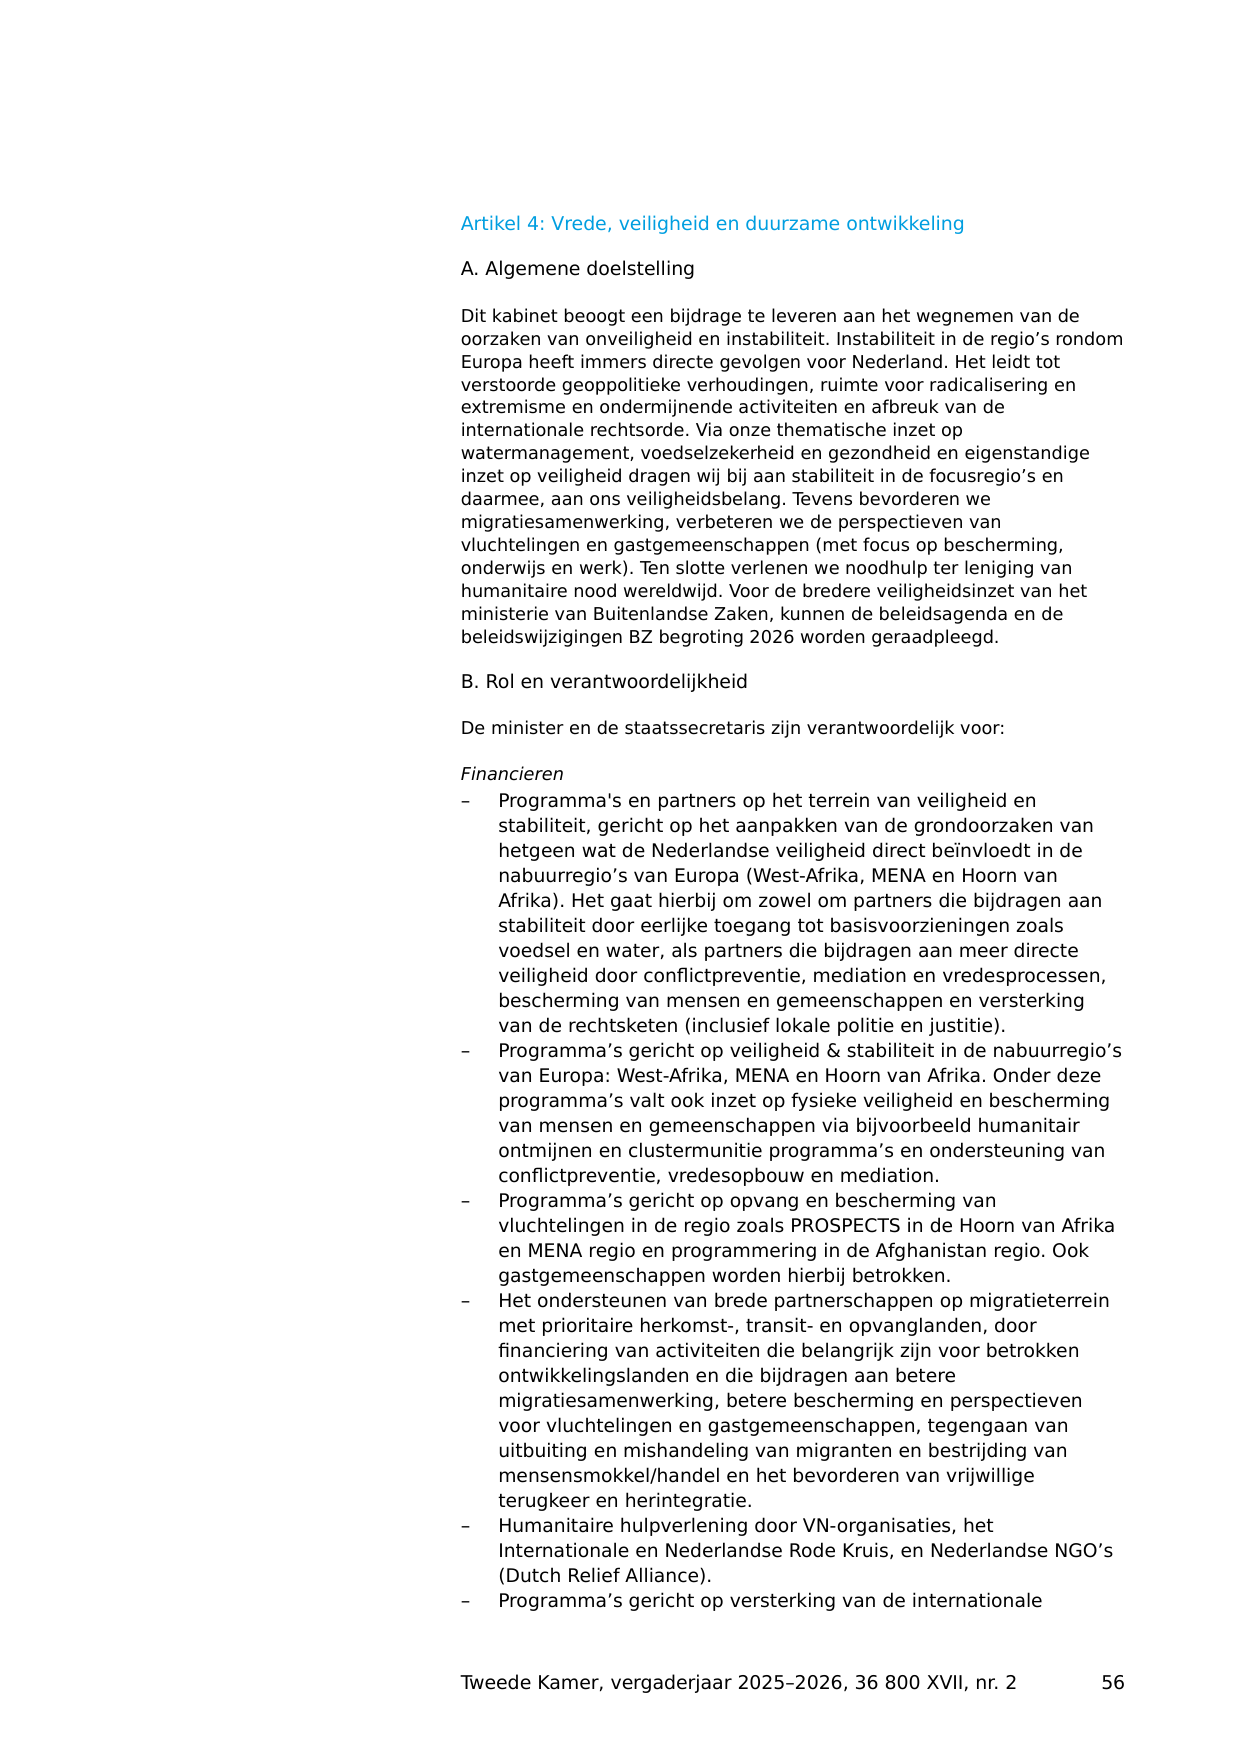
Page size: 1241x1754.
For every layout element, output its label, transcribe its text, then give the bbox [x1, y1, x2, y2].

text Dit kabinet beoogt een bĳdrage te leveren aan het wegnemen van de oorzaken van onveiligheid en instabiliteit. Instabiliteit in de regio’s rondom Europa heeft immers directe gevolgen voor Nederland. Het leidt tot verstoorde geoppolitieke verhoudingen, ruimte voor radicalisering en extremisme en ondermijnende activiteiten en afbreuk van de internationale rechtsorde. Via onze thematische inzet op watermanagement, voedselzekerheid en gezondheid en eigenstandige inzet op veiligheid dragen wij bij aan stabiliteit in de focusregio’s en daarmee, aan ons veiligheidsbelang. Tevens bevorderen we migratiesamenwerking, verbeteren we de perspectieven van vluchtelingen en gastgemeenschappen (met focus op bescherming, onderwijs en werk). Ten slotte verlenen we noodhulp ter leniging van humanitaire nood wereldwijd. Voor de bredere veiligheidsinzet van het ministerie van Buitenlandse Zaken, kunnen de beleidsagenda en de beleidswijzigingen BZ begroting 2026 worden geraadpleegd. [461, 304, 1125, 648]
list Programma’s gericht op versterking van de internationale [461, 1587, 1125, 1612]
text Financieren [461, 762, 1125, 785]
list Programma's en partners op het terrein van veiligheid en stabiliteit, gericht op het aanpakken van de grondoorzaken van hetgeen wat de Nederlandse veiligheid direct beïnvloedt in de nabuurregio’s van Europa (West-Afrika, MENA en Hoorn van Afrika). Het gaat hierbij om zowel om partners die bijdragen aan stabiliteit door eerlijke toegang tot basisvoorzieningen zoals voedsel en water, als partners die bijdragen aan meer directe veiligheid door conflictpreventie, mediation en vredesprocessen, bescherming van mensen en gemeenschappen en versterking van de rechtsketen (inclusief lokale politie en justitie). [461, 787, 1125, 1037]
title Artikel 4: Vrede, veiligheid en duurzame ontwikkeling [461, 213, 1125, 235]
list Het ondersteunen van brede partnerschappen op migratieterrein met prioritaire herkomst-, transit- en opvanglanden, door financiering van activiteiten die belangrijk zijn voor betrokken ontwikkelingslanden en die bijdragen aan betere migratiesamenwerking, betere bescherming en perspectieven voor vluchtelingen en gastgemeenschappen, tegengaan van uitbuiting en mishandeling van migranten en bestrijding van mensensmokkel/handel en het bevorderen van vrijwillige terugkeer en herintegratie. [461, 1287, 1125, 1512]
list Programma’s gericht op opvang en bescherming van vluchtelingen in de regio zoals PROSPECTS in de Hoorn van Afrika en MENA regio en programmering in de Afghanistan regio. Ook gastgemeenschappen worden hierbij betrokken. [461, 1187, 1125, 1287]
list Humanitaire hulpverlening door VN-organisaties, het Internationale en Nederlandse Rode Kruis, en Nederlandse NGO’s (Dutch Relief Alliance). [461, 1512, 1125, 1587]
text De minister en de staatssecretaris zijn verantwoordelijk voor: [461, 716, 1125, 739]
list Programma’s gericht op veiligheid & stabiliteit in de nabuurregio’s van Europa: West-Afrika, MENA en Hoorn van Afrika. Onder deze programma’s valt ook inzet op fysieke veiligheid en bescherming van mensen en gemeenschappen via bijvoorbeeld humanitair ontmijnen en clustermunitie programma’s en ondersteuning van conflictpreventie, vredesopbouw en mediation. [461, 1037, 1125, 1187]
title A. Algemene doelstelling [461, 258, 1125, 280]
title B. Rol en verantwoordelijkheid [461, 671, 1125, 693]
